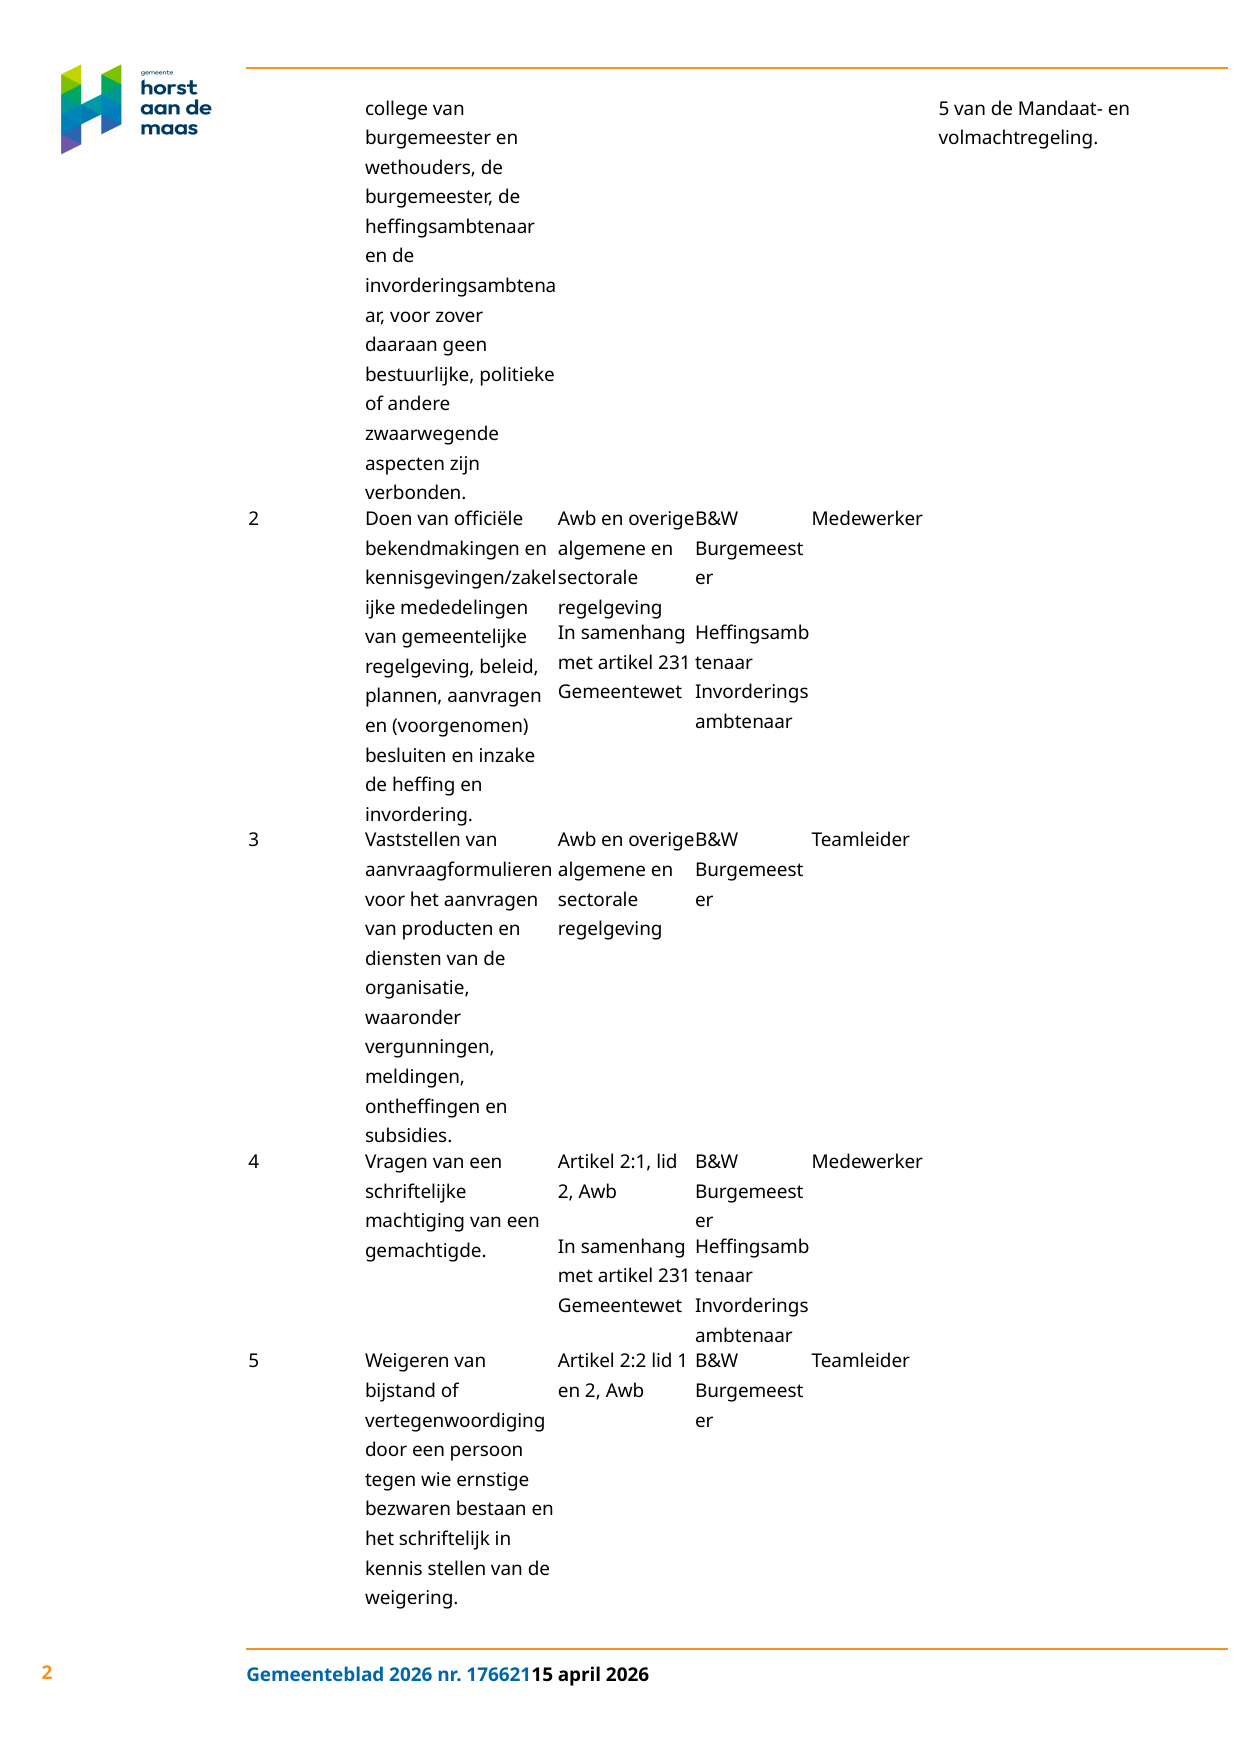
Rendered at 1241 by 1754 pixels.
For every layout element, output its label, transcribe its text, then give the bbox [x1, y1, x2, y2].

table_cell Awb en overige algemene en sectorale regelgeving [558, 505, 695, 619]
table_cell 5 van de Mandaat- en volmachtregeling. [938, 95, 1152, 505]
table_cell B&W Burgemeester [695, 505, 811, 619]
table_cell B&W Burgemeester [695, 1348, 811, 1610]
table_cell Vragen van een schriftelijke machtiging van een gemachtigde. [365, 1148, 558, 1348]
picture [41, 47, 231, 172]
table_cell Heffingsambtenaar Invorderingsambtenaar [695, 1233, 811, 1348]
table_cell 3 [248, 827, 365, 1148]
table_cell [695, 95, 811, 505]
table_cell Artikel 2:2 lid 1 en 2, Awb [558, 1348, 695, 1610]
table_cell 2 [248, 505, 365, 827]
table_cell 5 [248, 1348, 365, 1610]
table_cell Teamleider [811, 1348, 938, 1610]
table_cell Heffingsambtenaar Invorderingsambtenaar [695, 620, 811, 827]
table_cell Medewerker [811, 505, 938, 827]
table_cell Awb en overige algemene en sectorale regelgeving [558, 827, 695, 1148]
table_cell [811, 95, 938, 505]
table_cell Teamleider [811, 827, 938, 1148]
table_cell [938, 1148, 1152, 1348]
table_cell Doen van officiële bekendmakingen en kennisgevingen/zakelijke mededelingen van gemeentelijke regelgeving, beleid, plannen, aanvragen en (voorgenomen) besluiten en inzake de heffing en invordering. [365, 505, 558, 827]
table_cell Vaststellen van aanvraagformulieren voor het aanvragen van producten en diensten van de organisatie, waaronder vergunningen, meldingen, ontheffingen en subsidies. [365, 827, 558, 1148]
table_cell [938, 827, 1152, 1148]
table_cell [248, 95, 365, 505]
table_cell [938, 505, 1152, 827]
table_cell B&W Burgemeester [695, 1148, 811, 1233]
table_cell In samenhang met artikel 231 Gemeentewet [558, 1233, 695, 1348]
table_cell Weigeren van bijstand of vertegenwoordiging door een persoon tegen wie ernstige bezwaren bestaan en het schriftelijk in kennis stellen van de weigering. [365, 1348, 558, 1610]
table_cell college van burgemeester en wethouders, de burgemeester, de heffingsambtenaar en de invorderingsambtenaar, voor zover daaraan geen bestuurlijke, politieke of andere zwaarwegende aspecten zijn verbonden. [365, 95, 558, 505]
table_cell [558, 95, 695, 505]
table_cell B&W Burgemeester [695, 827, 811, 1148]
table_cell 4 [248, 1148, 365, 1348]
table_cell Medewerker [811, 1148, 938, 1348]
table_cell [938, 1348, 1152, 1610]
table_cell In samenhang met artikel 231 Gemeentewet [558, 620, 695, 827]
table_cell Artikel 2:1, lid 2, Awb [558, 1148, 695, 1233]
